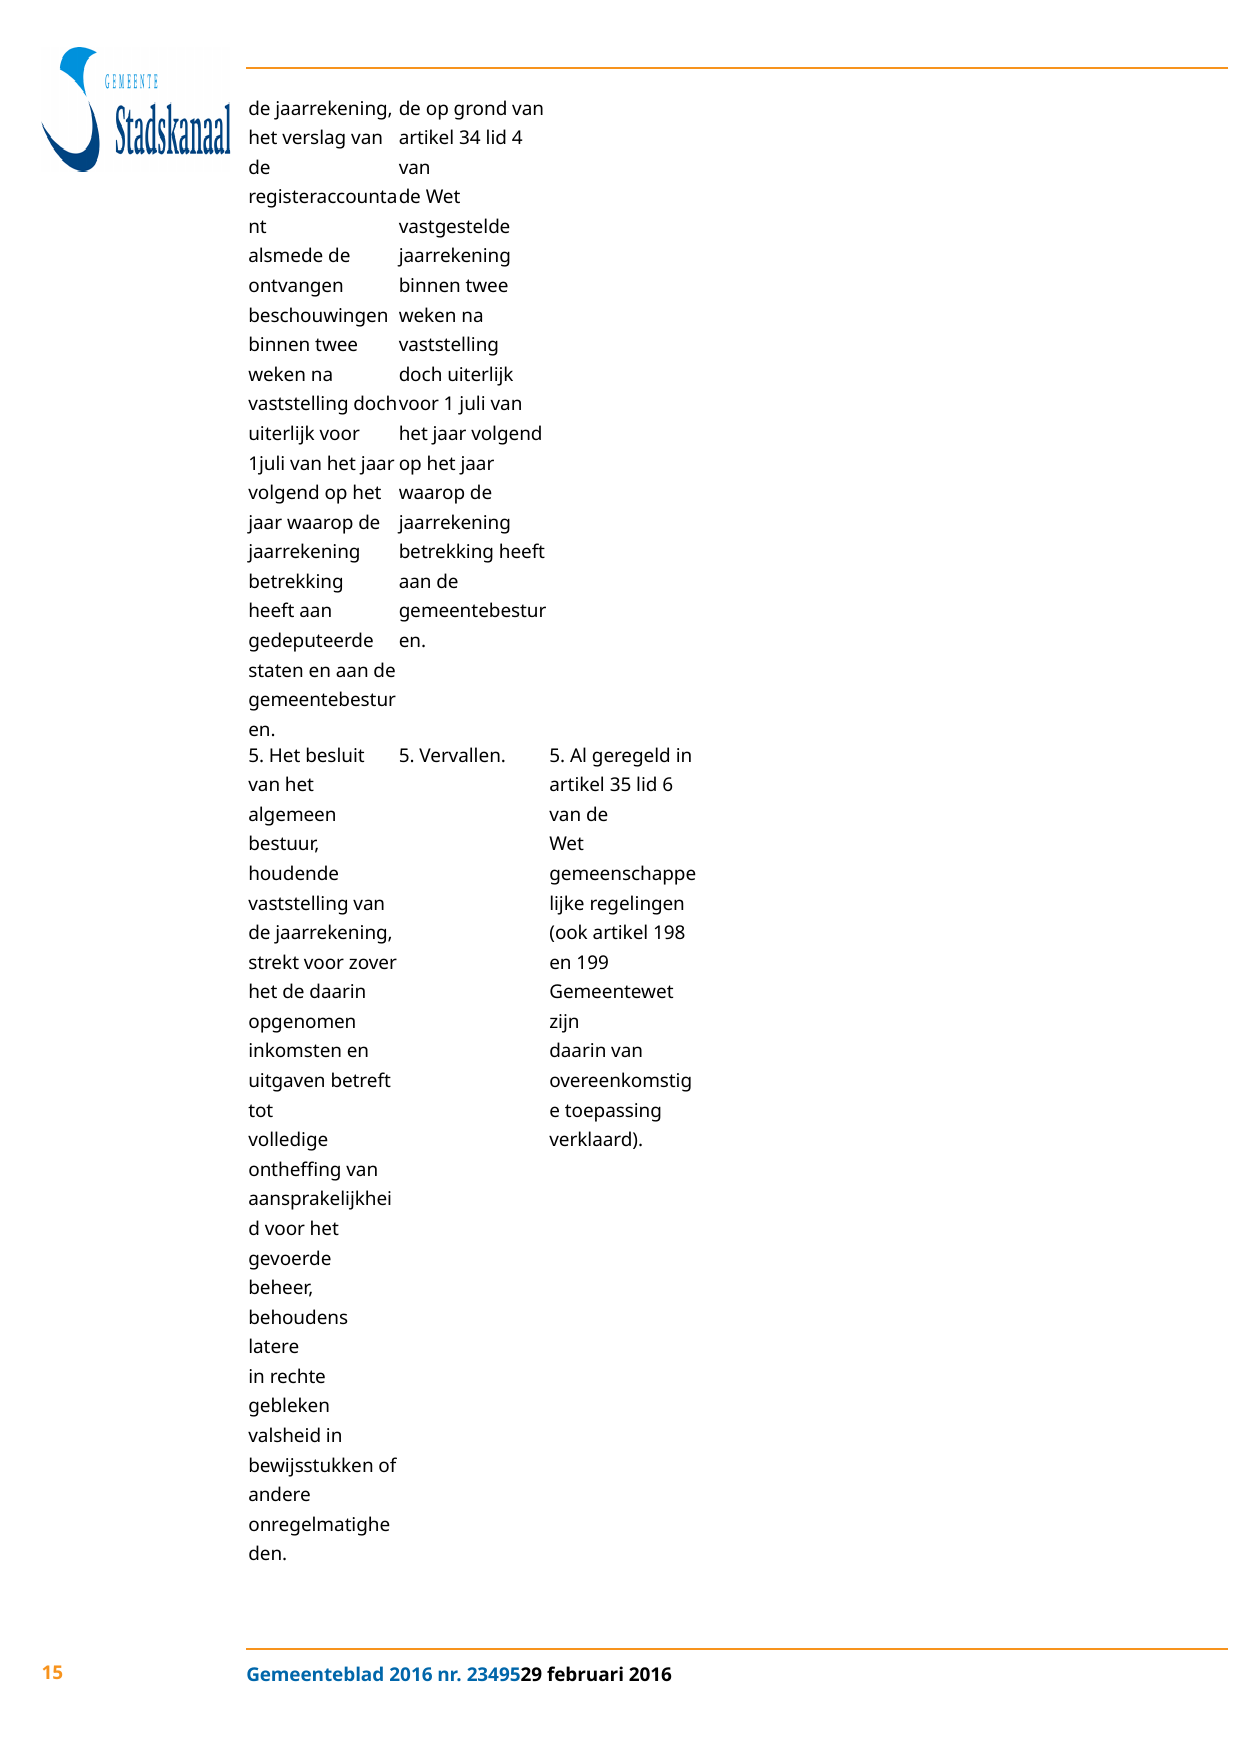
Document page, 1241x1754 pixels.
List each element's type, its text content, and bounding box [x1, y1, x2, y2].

picture [41, 47, 231, 172]
table_cell 5. Het besluit van het algemeen bestuur, houdende vaststelling van de jaarrekening, strekt voor zover het de daarin opgenomen inkomsten en uitgaven betreft tot volledige ontheffing van aansprakelijkheid voor het gevoerde beheer, behoudens latere in rechte gebleken valsheid in bewijsstukken of andere onregelmatigheden. [248, 742, 398, 1566]
table_cell 5. Al geregeld in artikel 35 lid 6 van de Wet gemeenschappelijke regelingen (ook artikel 198 en 199 Gemeentewet zijn daarin van overeenkomstige toepassing verklaard). [549, 742, 700, 1566]
table_cell de op grond van artikel 34 lid 4 van de Wet vastgestelde jaarrekening binnen twee weken na vaststelling doch uiterlijk voor 1 juli van het jaar volgend op het jaar waarop de jaarrekening betrekking heeft aan de gemeentebesturen. [399, 95, 549, 742]
table_cell 5. Vervallen. [399, 742, 549, 1566]
table_cell [549, 95, 700, 742]
table_cell de jaarrekening, het verslag van de registeraccountant alsmede de ontvangen beschouwingen binnen twee weken na vaststelling doch uiterlijk voor 1juli van het jaar volgend op het jaar waarop de jaarrekening betrekking heeft aan gedeputeerde staten en aan de gemeentebesturen. [248, 95, 398, 742]
